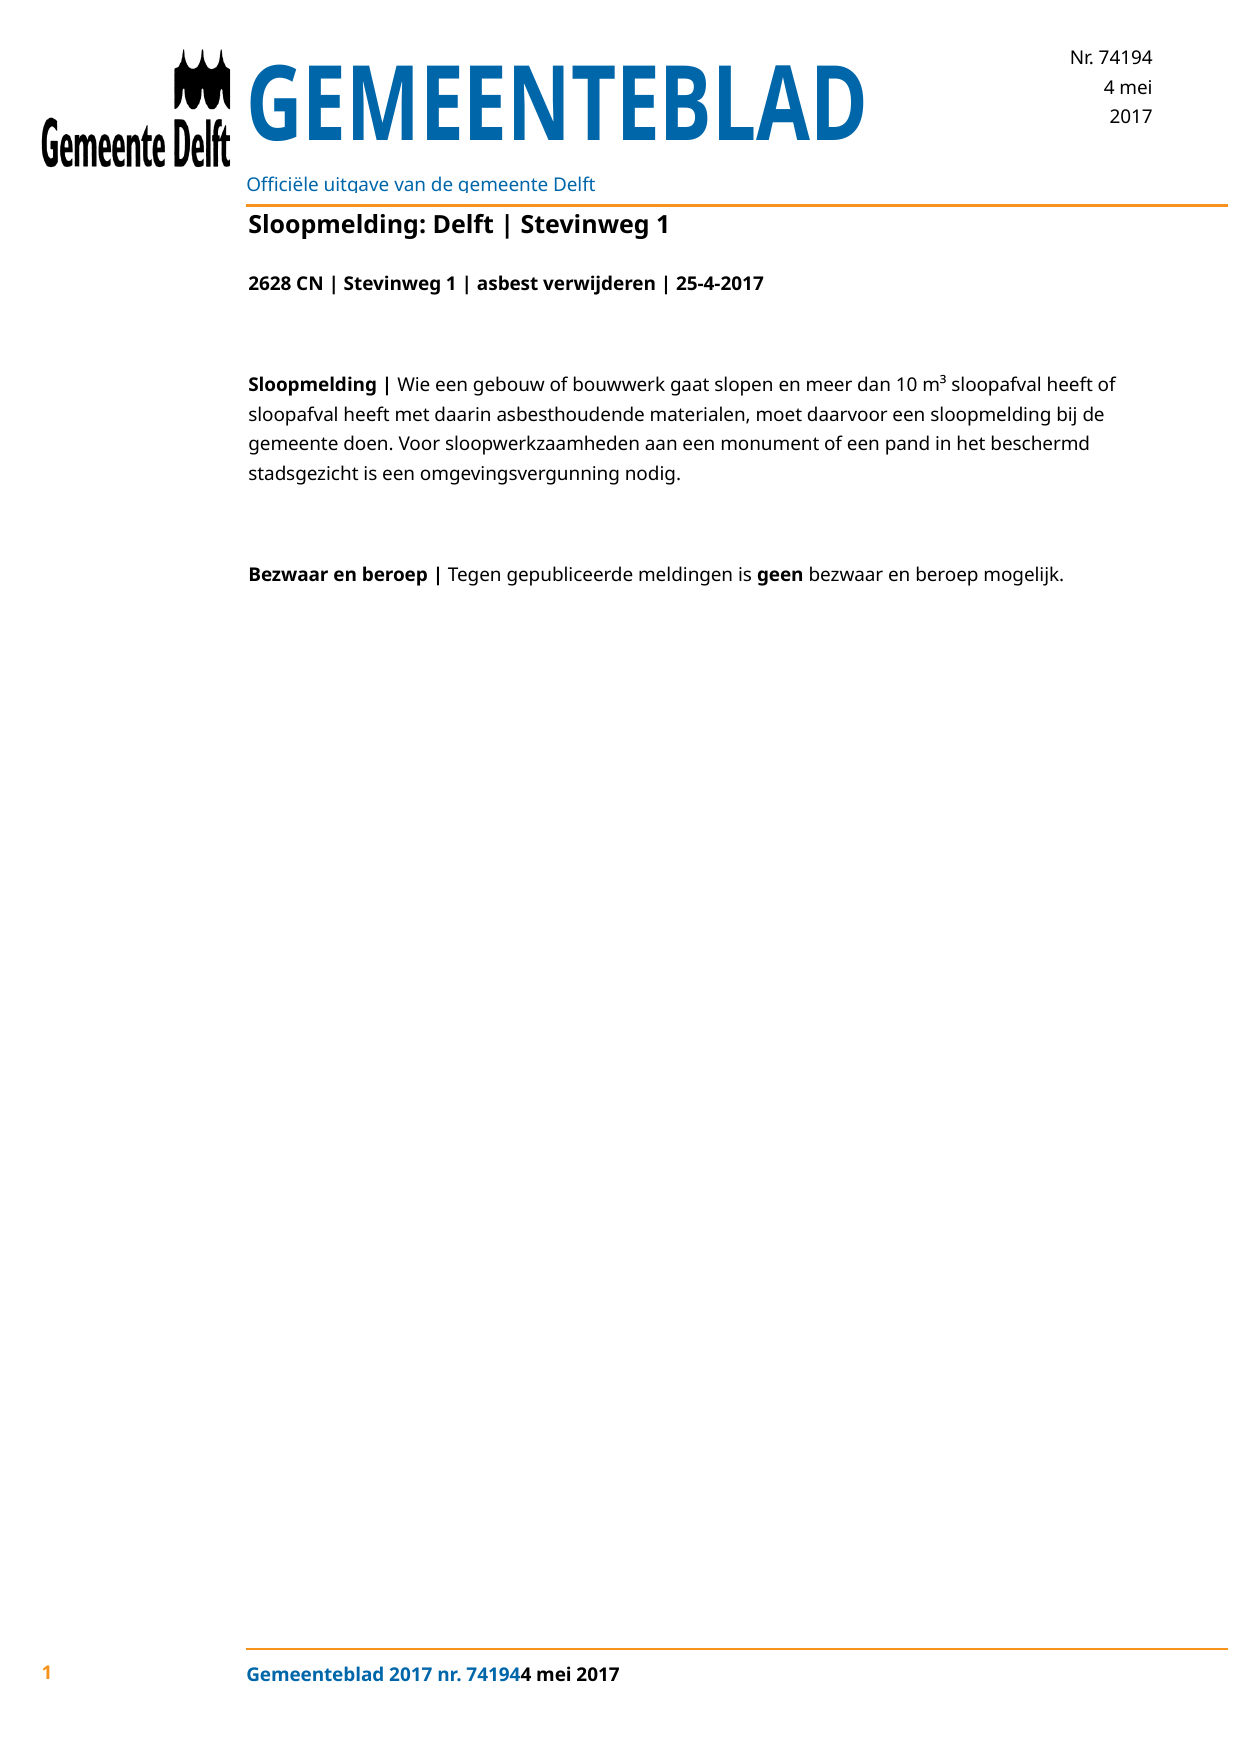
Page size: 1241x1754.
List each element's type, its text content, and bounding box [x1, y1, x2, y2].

picture [41, 47, 231, 172]
text 2628 CN | Stevinweg 1 | asbest verwijderen | 25-4-2017 [248, 270, 1152, 296]
text Sloopmelding | Wie een gebouw of bouwwerk gaat slopen en meer dan 10 m³ sloopafval heeft of sloopafval heeft met daarin asbesthoudende materialen, moet daarvoor een sloopmelding bij de gemeente doen. Voor sloopwerkzaamheden aan een monument of een pand in het beschermd stadsgezicht is een omgevingsvergunning nodig. [248, 371, 1152, 486]
text Bezwaar en beroep | Tegen gepubliceerde meldingen is geen bezwaar en beroep mogelijk. [248, 561, 1152, 586]
text Sloopmelding: Delft | Stevinweg 1 [248, 207, 1152, 241]
